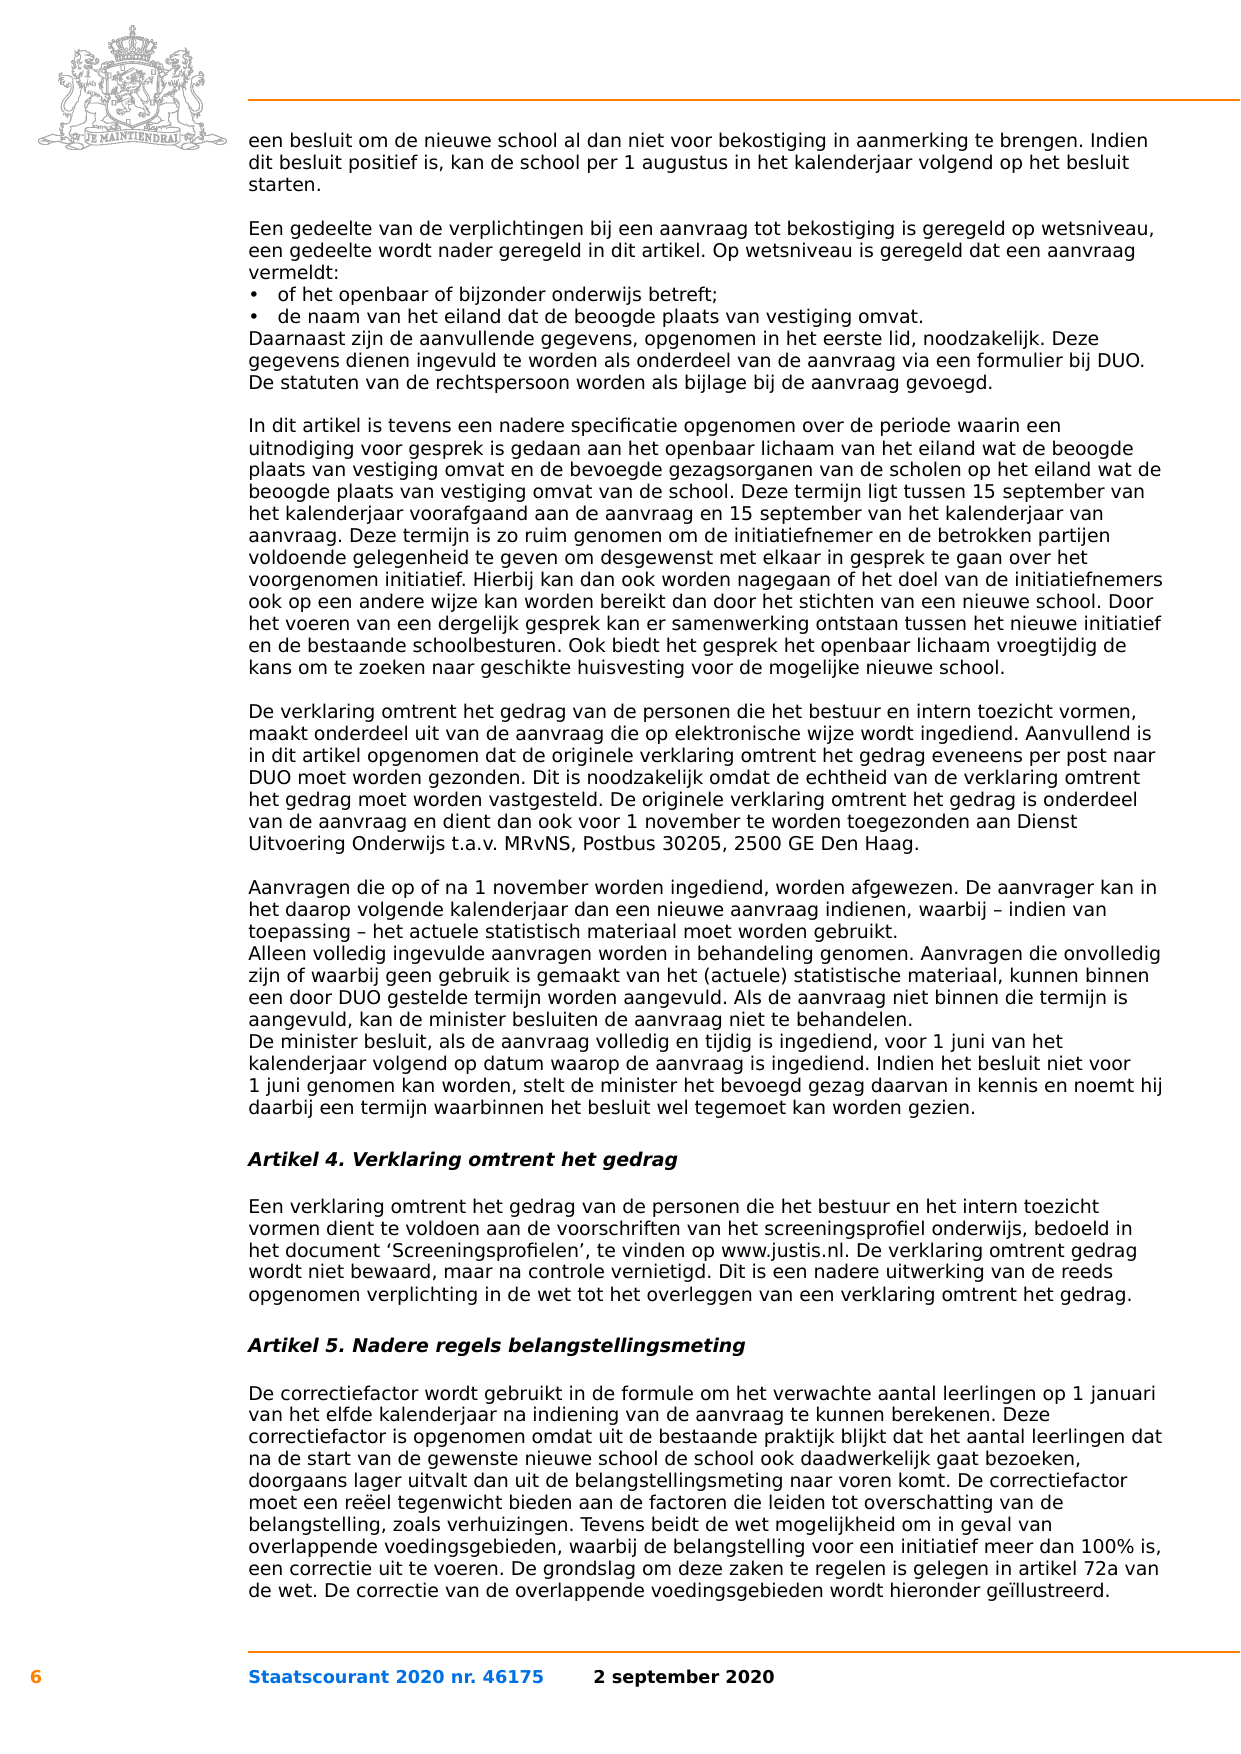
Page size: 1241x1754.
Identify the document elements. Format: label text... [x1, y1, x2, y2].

text Alleen volledig ingevulde aanvragen worden in behandeling genomen. Aanvragen die onvolledig zijn of waarbij geen gebruik is gemaakt van het (actuele) statistische materiaal, kunnen binnen een door DUO gestelde termijn worden aangevuld. Als de aanvraag niet binnen die termijn is aangevuld, kan de minister besluiten de aanvraag niet te behandelen. [248, 943, 1163, 1031]
text De verklaring omtrent het gedrag van de personen die het bestuur en intern toezicht vormen, maakt onderdeel uit van de aanvraag die op elektronische wijze wordt ingediend. Aanvullend is in dit artikel opgenomen dat de originele verklaring omtrent het gedrag eveneens per post naar DUO moet worden gezonden. Dit is noodzakelijk omdat de echtheid van de verklaring omtrent het gedrag moet worden vastgesteld. De originele verklaring omtrent het gedrag is onderdeel van de aanvraag en dient dan ook voor 1 november te worden toegezonden aan Dienst Uitvoering Onderwijs t.a.v. MRvNS, Postbus 30205, 2500 GE Den Haag. [248, 701, 1163, 855]
text een besluit om de nieuwe school al dan niet voor bekostiging in aanmerking te brengen. Indien dit besluit positief is, kan de school per 1 augustus in het kalenderjaar volgend op het besluit starten. [248, 130, 1163, 196]
text Een verklaring omtrent het gedrag van de personen die het bestuur en het intern toezicht vormen dient te voldoen aan de voorschriften van het screeningsprofiel onderwijs, bedoeld in het document ‘Screeningsprofielen’, te vinden op www.justis.nl. De verklaring omtrent gedrag wordt niet bewaard, maar na controle vernietigd. Dit is een nadere uitwerking van de reeds opgenomen verplichting in de wet tot het overleggen van een verklaring omtrent het gedrag. [248, 1196, 1163, 1305]
picture [38, 25, 227, 150]
text Aanvragen die op of na 1 november worden ingediend, worden afgewezen. De aanvrager kan in het daarop volgende kalenderjaar dan een nieuwe aanvraag indienen, waarbij – indien van toepassing – het actuele statistisch materiaal moet worden gebruikt. [248, 877, 1163, 943]
text De minister besluit, als de aanvraag volledig en tijdig is ingediend, voor 1 juni van het kalenderjaar volgend op datum waarop de aanvraag is ingediend. Indien het besluit niet voor 1 juni genomen kan worden, stelt de minister het bevoegd gezag daarvan in kennis en noemt hij daarbij een termijn waarbinnen het besluit wel tegemoet kan worden gezien. [248, 1031, 1163, 1118]
text • de naam van het eiland dat de beoogde plaats van vestiging omvat. [248, 306, 1163, 328]
text De correctiefactor wordt gebruikt in de formule om het verwachte aantal leerlingen op 1 januari van het elfde kalenderjaar na indiening van de aanvraag te kunnen berekenen. Deze correctiefactor is opgenomen omdat uit de bestaande praktijk blijkt dat het aantal leerlingen dat na de start van de gewenste nieuwe school de school ook daadwerkelijk gaat bezoeken, doorgaans lager uitvalt dan uit de belangstellingsmeting naar voren komt. De correctiefactor moet een reëel tegenwicht bieden aan de factoren die leiden tot overschatting van de belangstelling, zoals verhuizingen. Tevens beidt de wet mogelijkheid om in geval van overlappende voedingsgebieden, waarbij de belangstelling voor een initiatief meer dan 100% is, een correctie uit te voeren. De grondslag om deze zaken te regelen is gelegen in artikel 72a van de wet. De correctie van de overlappende voedingsgebieden wordt hieronder geïllustreerd. [248, 1382, 1163, 1602]
text • of het openbaar of bijzonder onderwijs betreft; [248, 284, 1163, 306]
text In dit artikel is tevens een nadere specificatie opgenomen over de periode waarin een uitnodiging voor gesprek is gedaan aan het openbaar lichaam van het eiland wat de beoogde plaats van vestiging omvat en de bevoegde gezagsorganen van de scholen op het eiland wat de beoogde plaats van vestiging omvat van de school. Deze termijn ligt tussen 15 september van het kalenderjaar voorafgaand aan de aanvraag en 15 september van het kalenderjaar van aanvraag. Deze termijn is zo ruim genomen om de initiatiefnemer en de betrokken partijen voldoende gelegenheid te geven om desgewenst met elkaar in gesprek te gaan over het voorgenomen initiatief. Hierbij kan dan ook worden nagegaan of het doel van de initiatiefnemers ook op een andere wijze kan worden bereikt dan door het stichten van een nieuwe school. Door het voeren van een dergelijk gesprek kan er samenwerking ontstaan tussen het nieuwe initiatief en de bestaande schoolbesturen. Ook biedt het gesprek het openbaar lichaam vroegtijdig de kans om te zoeken naar geschikte huisvesting voor de mogelijke nieuwe school. [248, 415, 1163, 679]
text Een gedeelte van de verplichtingen bij een aanvraag tot bekostiging is geregeld op wetsniveau, een gedeelte wordt nader geregeld in dit artikel. Op wetsniveau is geregeld dat een aanvraag vermeldt: [248, 218, 1163, 284]
text Daarnaast zijn de aanvullende gegevens, opgenomen in het eerste lid, noodzakelijk. Deze gegevens dienen ingevuld te worden als onderdeel van de aanvraag via een formulier bij DUO. De statuten van de rechtspersoon worden als bijlage bij de aanvraag gevoegd. [248, 328, 1163, 393]
subtitle Artikel 5. Nadere regels belangstellingsmeting [248, 1335, 1163, 1357]
subtitle Artikel 4. Verklaring omtrent het gedrag [248, 1148, 1163, 1171]
